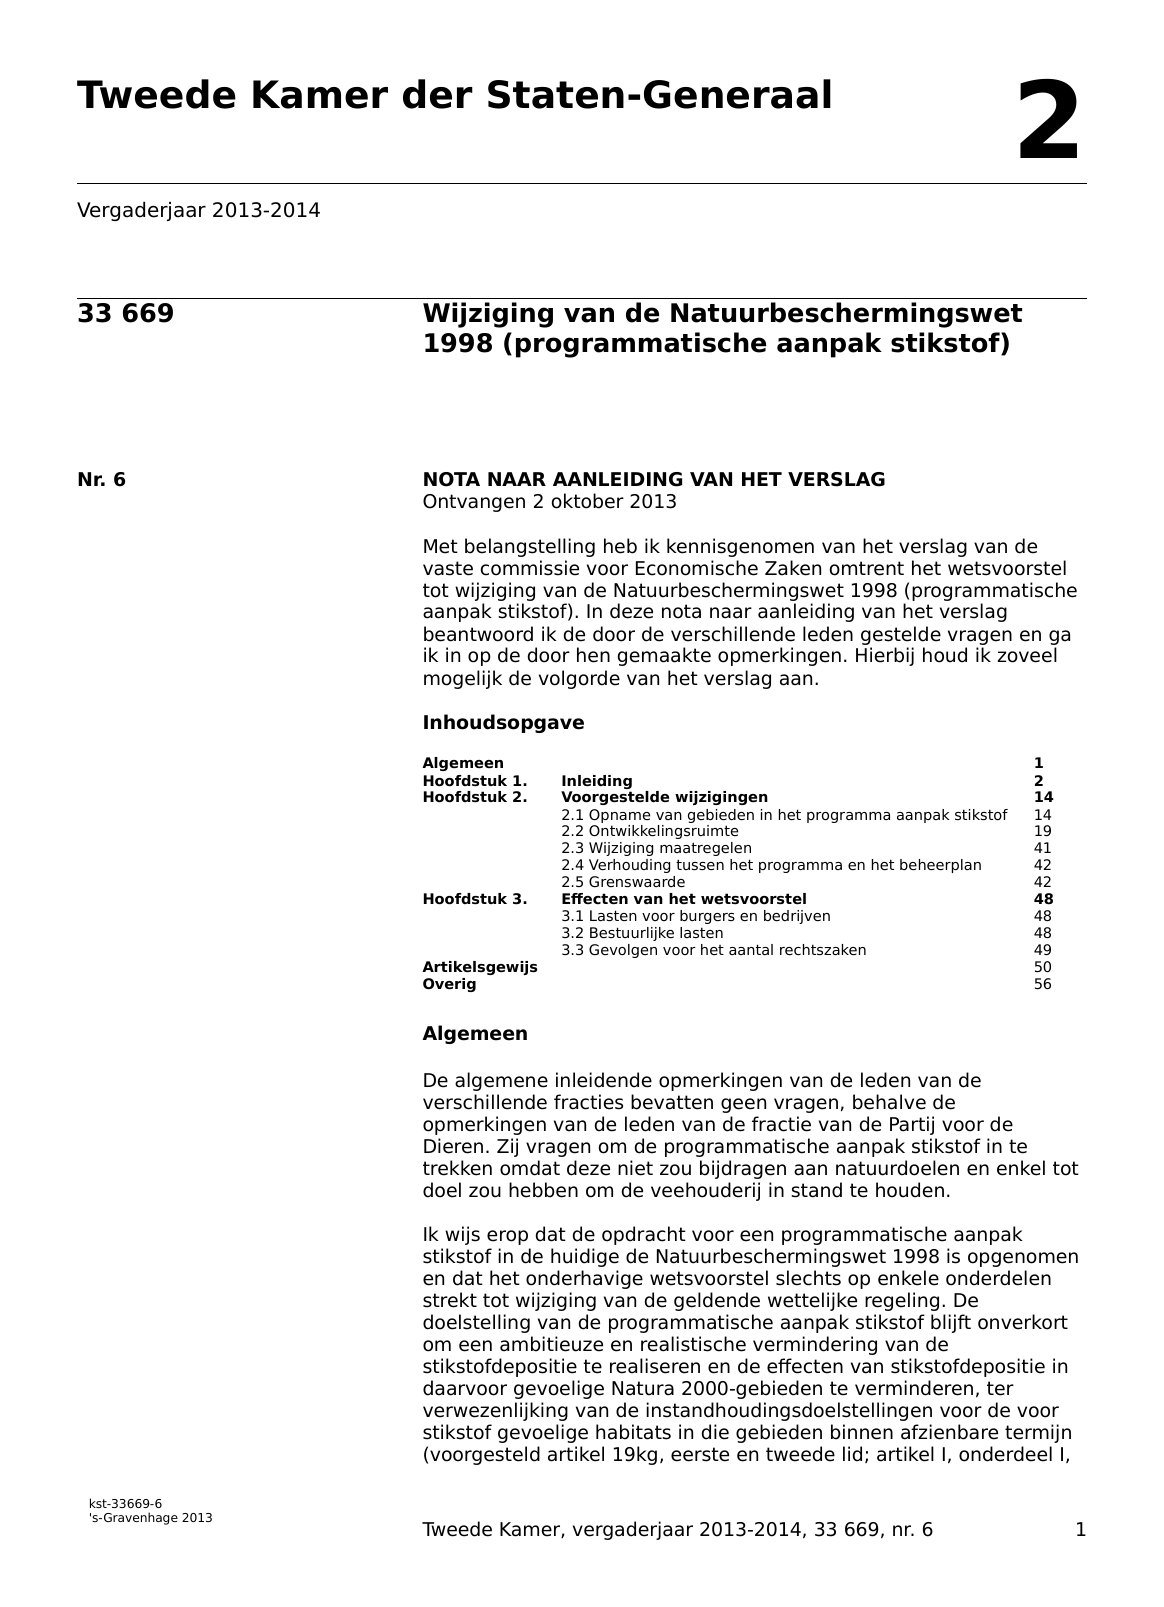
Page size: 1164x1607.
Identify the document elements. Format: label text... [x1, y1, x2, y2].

table_cell Vergaderjaar 2013-2014 [77, 184, 1087, 298]
table_cell Artikelsgewijs [422, 959, 1028, 976]
table_cell 2.2 Ontwikkelingsruimte [555, 823, 1028, 840]
table_cell [422, 874, 555, 891]
table_cell 42 [1028, 874, 1087, 891]
table_cell Hoofdstuk 1. [422, 773, 555, 789]
table_cell [422, 942, 555, 959]
table_cell 14 [1028, 806, 1087, 823]
subtitle 33 669 Wijziging van de Natuurbeschermingswet 1998 (programmatische aanpak stikstof) [77, 299, 1087, 358]
table_cell 2 [1028, 773, 1087, 789]
table_cell 50 [1028, 959, 1087, 976]
table_cell 2.3 Wijziging maatregelen [555, 840, 1028, 857]
table_header Algemeen [422, 755, 1028, 772]
table_header 1 [1028, 755, 1087, 772]
table_cell [422, 857, 555, 874]
table_header Tweede Kamer der Staten-Generaal [77, 59, 886, 183]
text 's-Gravenhage 2013 [88, 1511, 323, 1525]
table_cell 49 [1028, 942, 1087, 959]
table_cell 19 [1028, 823, 1087, 840]
table_cell 41 [1028, 840, 1087, 857]
text Ik wijs erop dat de opdracht voor een programmatische aanpak stikstof in de huidige de Natuurbeschermingswet 1998 is opgenomen en dat het onderhavige wetsvoorstel slechts op enkele onderdelen strekt tot wijziging van de geldende wettelijke regeling. De doelstelling van de programmatische aanpak stikstof blijft onverkort om een ambitieuze en realistische vermindering van de stikstofdepositie te realiseren en de effecten van stikstofdepositie in daarvoor gevoelige Natura 2000-gebieden te verminderen, ter verwezenlijking van de instandhoudingsdoelstellingen voor de voor stikstof gevoelige habitats in die gebieden binnen afzienbare termijn (voorgesteld artikel 19kg, eerste en tweede lid; artikel I, onderdeel I, [422, 1224, 1087, 1466]
text De algemene inleidende opmerkingen van de leden van de verschillende fracties bevatten geen vragen, behalve de opmerkingen van de leden van de fractie van de Partij voor de Dieren. Zij vragen om de programmatische aanpak stikstof in te trekken omdat deze niet zou bijdragen aan natuurdoelen en enkel tot doel zou hebben om de veehouderij in stand te houden. [422, 1070, 1087, 1202]
table_cell 2.5 Grenswaarde [555, 874, 1028, 891]
table_cell 3.2 Bestuurlijke lasten [555, 925, 1028, 942]
subtitle Nr. 6 NOTA NAAR AANLEIDING VAN HET VERSLAG [77, 469, 1087, 491]
table_cell 48 [1028, 908, 1087, 925]
table_cell Effecten van het wetsvoorstel [555, 891, 1028, 908]
subtitle Inhoudsopgave [422, 712, 1087, 733]
table_cell Hoofdstuk 3. [422, 891, 555, 908]
table_cell 56 [1028, 976, 1087, 993]
subtitle Algemeen [422, 1023, 1087, 1045]
table_cell Hoofdstuk 2. [422, 789, 555, 806]
table_cell 42 [1028, 857, 1087, 874]
table_header 2 [886, 59, 1087, 183]
text Met belangstelling heb ik kennisgenomen van het verslag van de vaste commissie voor Economische Zaken omtrent het wetsvoorstel tot wijziging van de Natuurbeschermingswet 1998 (programmatische aanpak stikstof). In deze nota naar aanleiding van het verslag beantwoord ik de door de verschillende leden gestelde vragen en ga ik in op de door hen gemaakte opmerkingen. Hierbij houd ik zoveel mogelijk de volgorde van het verslag aan. [422, 536, 1087, 689]
table_cell 3.3 Gevolgen voor het aantal rechtszaken [555, 942, 1028, 959]
table_cell 48 [1028, 925, 1087, 942]
table_cell 14 [1028, 789, 1087, 806]
table_cell [422, 840, 555, 857]
table_cell 2.4 Verhouding tussen het programma en het beheerplan [555, 857, 1028, 874]
table_cell 48 [1028, 891, 1087, 908]
table_cell Voorgestelde wijzigingen [555, 789, 1028, 806]
table_cell Overig [422, 976, 1028, 993]
table_cell [422, 908, 555, 925]
text kst-33669-6 [88, 1497, 323, 1511]
table_cell Inleiding [555, 773, 1028, 789]
table_cell 3.1 Lasten voor burgers en bedrijven [555, 908, 1028, 925]
table_cell [422, 806, 555, 823]
table_cell 2.1 Opname van gebieden in het programma aanpak stikstof [555, 806, 1028, 823]
table_cell [422, 925, 555, 942]
table_cell [422, 823, 555, 840]
text Ontvangen 2 oktober 2013 [422, 491, 1087, 513]
